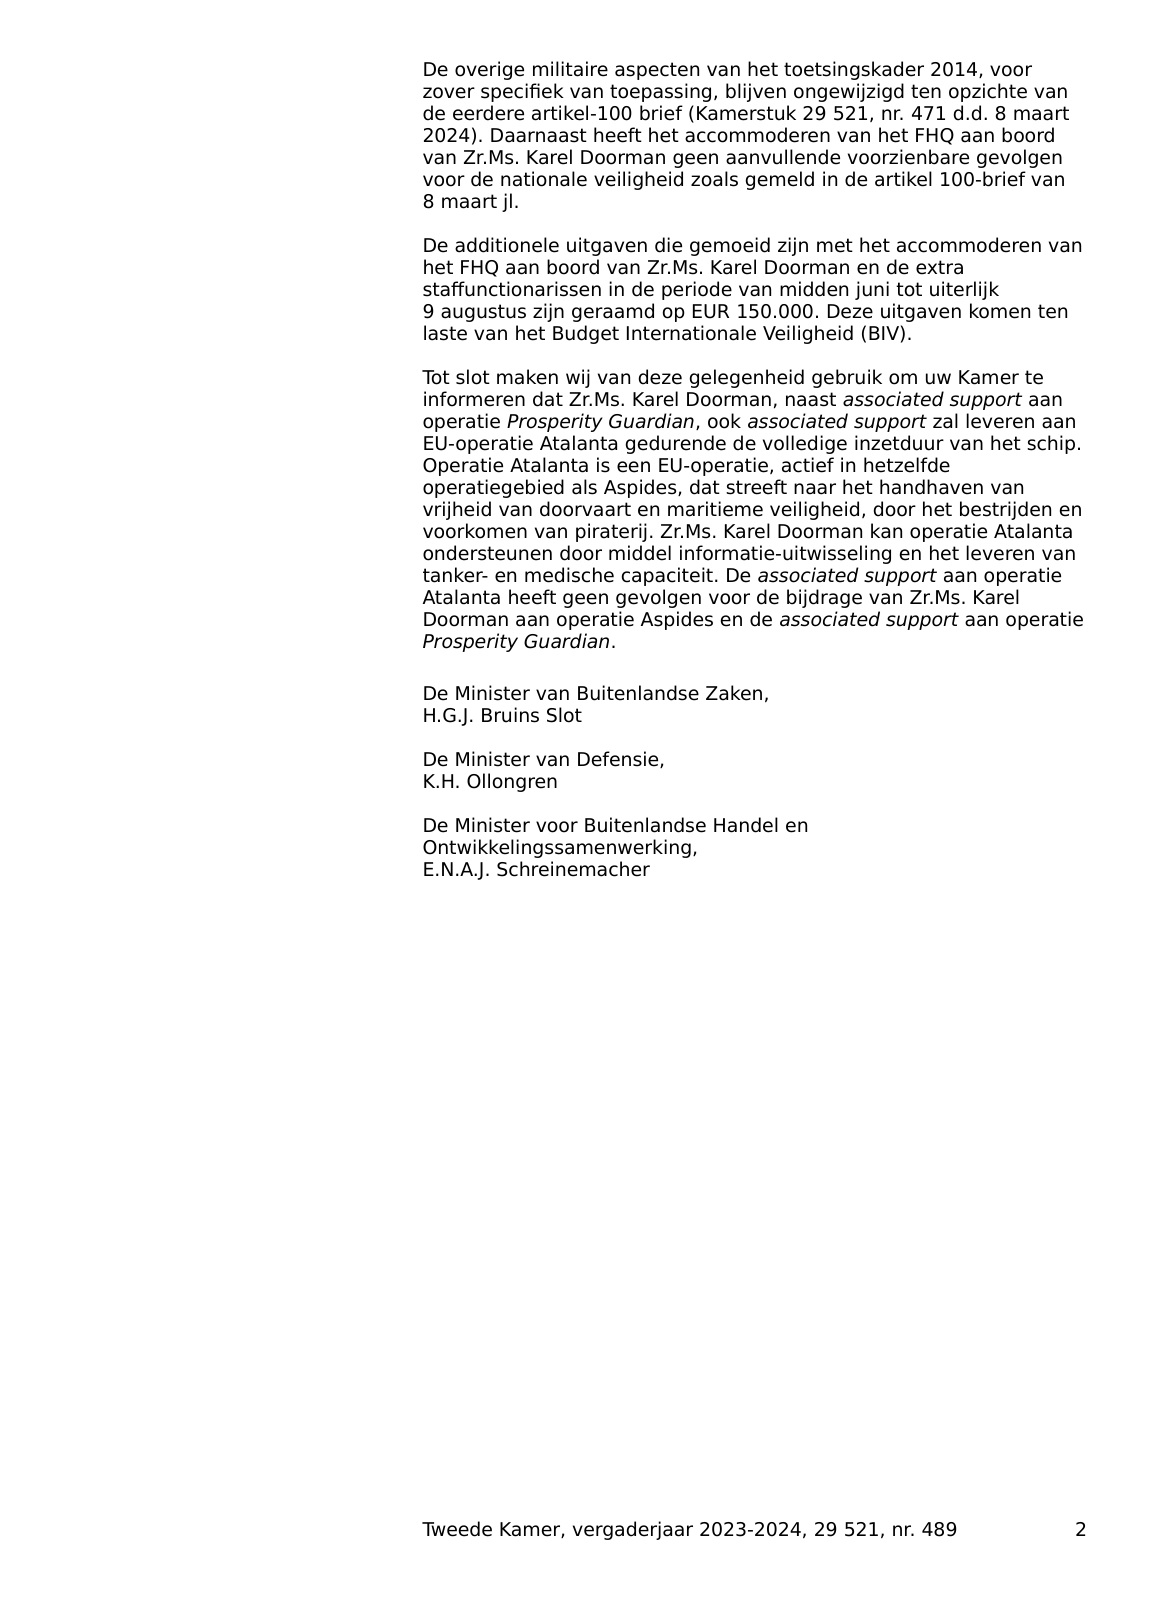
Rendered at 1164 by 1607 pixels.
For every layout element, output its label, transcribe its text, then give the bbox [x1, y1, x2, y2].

text De Minister van Defensie, K.H. Ollongren [422, 749, 1087, 793]
text De additionele uitgaven die gemoeid zijn met het accommoderen van het FHQ aan boord van Zr.Ms. Karel Doorman en de extra staffunctionarissen in de periode van midden juni tot uiterlijk 9 augustus zijn geraamd op EUR 150.000. Deze uitgaven komen ten laste van het Budget Internationale Veiligheid (BIV). [422, 235, 1087, 345]
text De Minister voor Buitenlandse Handel en Ontwikkelingssamenwerking, E.N.A.J. Schreinemacher [422, 815, 1087, 881]
text De overige militaire aspecten van het toetsingskader 2014, voor zover specifiek van toepassing, blijven ongewijzigd ten opzichte van de eerdere artikel-100 brief (Kamerstuk 29 521, nr. 471 d.d. 8 maart 2024). Daarnaast heeft het accommoderen van het FHQ aan boord van Zr.Ms. Karel Doorman geen aanvullende voorzienbare gevolgen voor de nationale veiligheid zoals gemeld in de artikel 100-brief van 8 maart jl. [422, 59, 1087, 213]
text De Minister van Buitenlandse Zaken, H.G.J. Bruins Slot [422, 683, 1087, 727]
text Tot slot maken wij van deze gelegenheid gebruik om uw Kamer te informeren dat Zr.Ms. Karel Doorman, naast associated support aan operatie Prosperity Guardian, ook associated support zal leveren aan EU-operatie Atalanta gedurende de volledige inzetduur van het schip. Operatie Atalanta is een EU-operatie, actief in hetzelfde operatiegebied als Aspides, dat streeft naar het handhaven van vrijheid van doorvaart en maritieme veiligheid, door het bestrijden en voorkomen van piraterij. Zr.Ms. Karel Doorman kan operatie Atalanta ondersteunen door middel informatie-uitwisseling en het leveren van tanker- en medische capaciteit. De associated support aan operatie Atalanta heeft geen gevolgen voor de bijdrage van Zr.Ms. Karel Doorman aan operatie Aspides en de associated support aan operatie Prosperity Guardian. [422, 367, 1087, 653]
